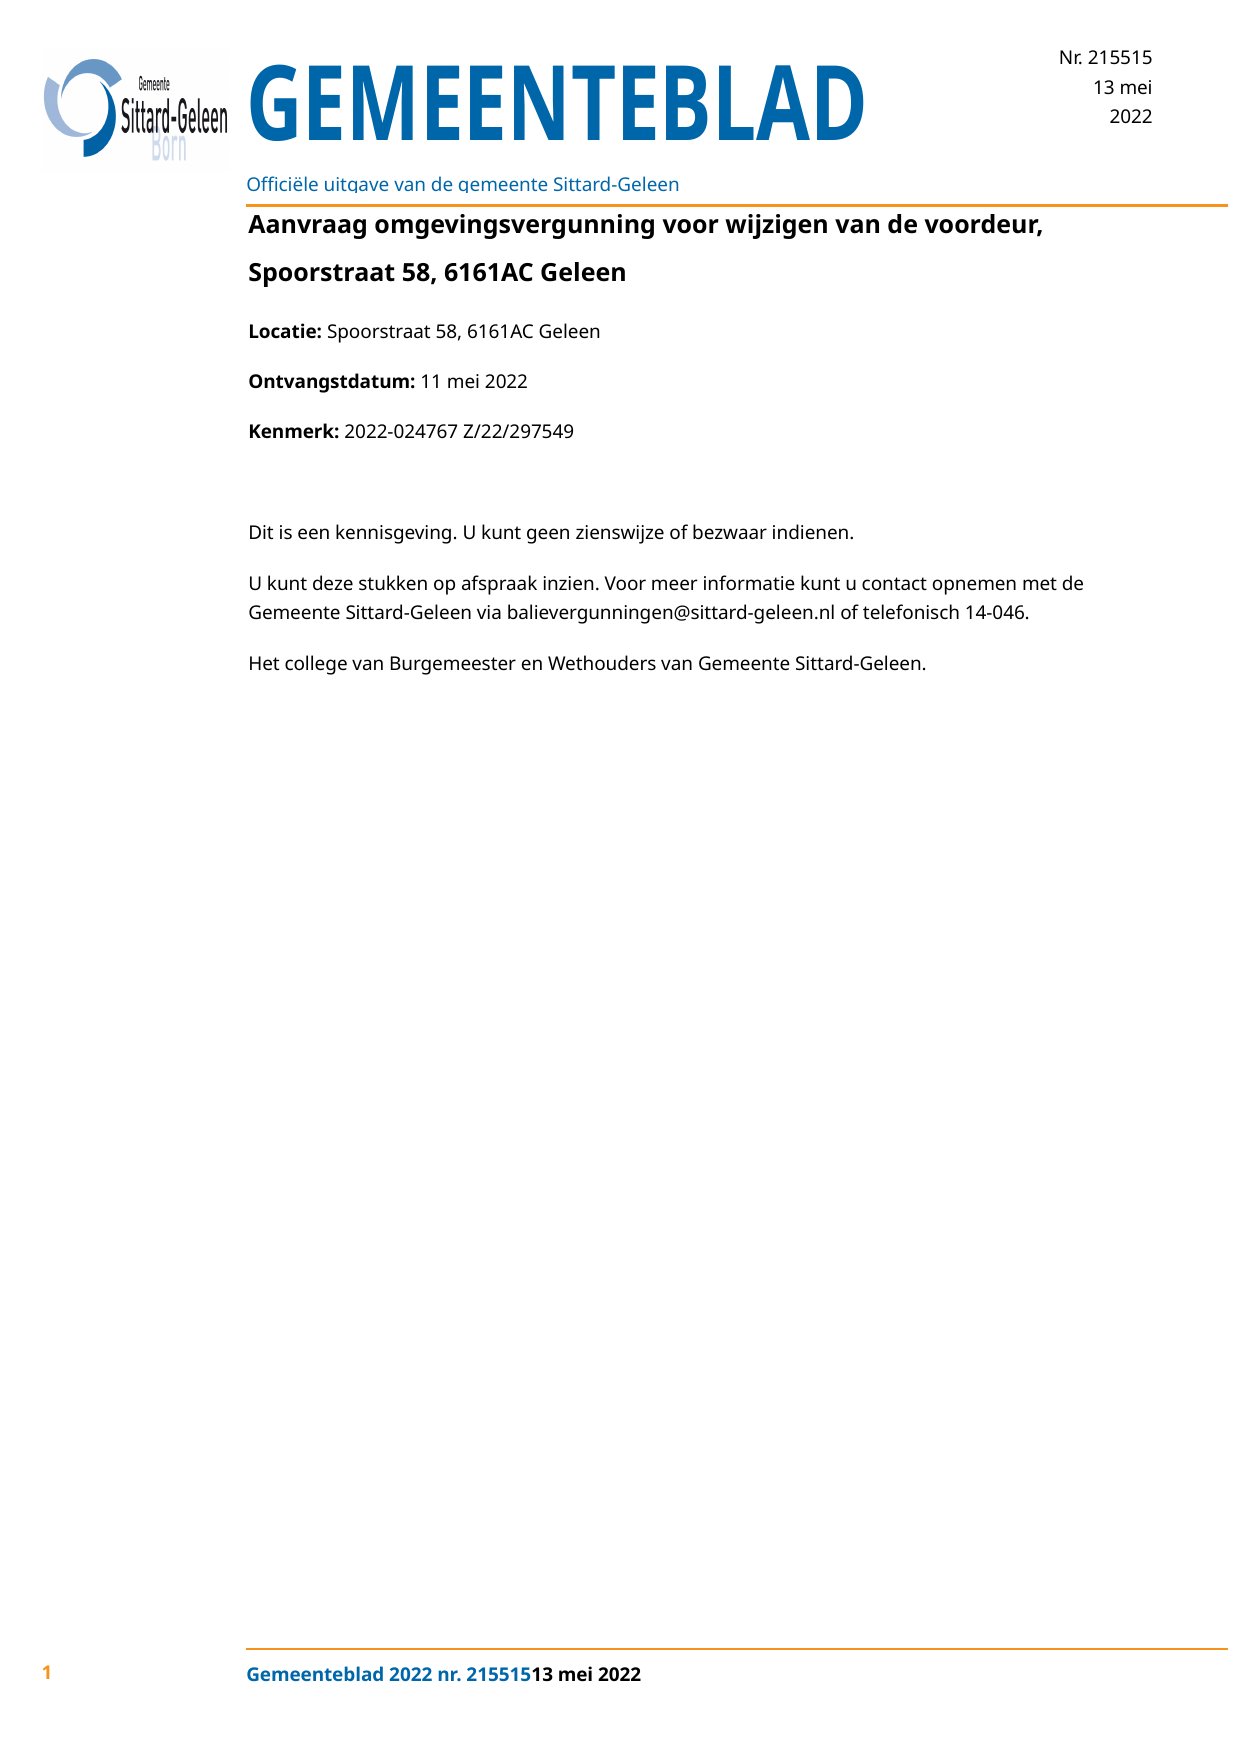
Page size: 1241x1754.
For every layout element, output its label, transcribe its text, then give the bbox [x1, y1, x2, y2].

text Aanvraag omgevingsvergunning voor wijzigen van de voordeur, Spoorstraat 58, 6161AC Geleen [248, 207, 1152, 288]
picture [41, 47, 231, 172]
text Het college van Burgemeester en Wethouders van Gemeente Sittard-Geleen. [248, 650, 1152, 676]
text Kenmerk: 2022-024767 Z/22/297549 [248, 419, 1152, 444]
text U kunt deze stukken op afspraak inzien. Voor meer informatie kunt u contact opnemen met de Gemeente Sittard-Geleen via balievergunningen@sittard-geleen.nl of telefonisch 14-046. [248, 570, 1152, 625]
text Ontvangstdatum: 11 mei 2022 [248, 368, 1152, 394]
text Locatie: Spoorstraat 58, 6161AC Geleen [248, 318, 1152, 344]
text Dit is een kennisgeving. U kunt geen zienswijze of bezwaar indienen. [248, 519, 1152, 545]
